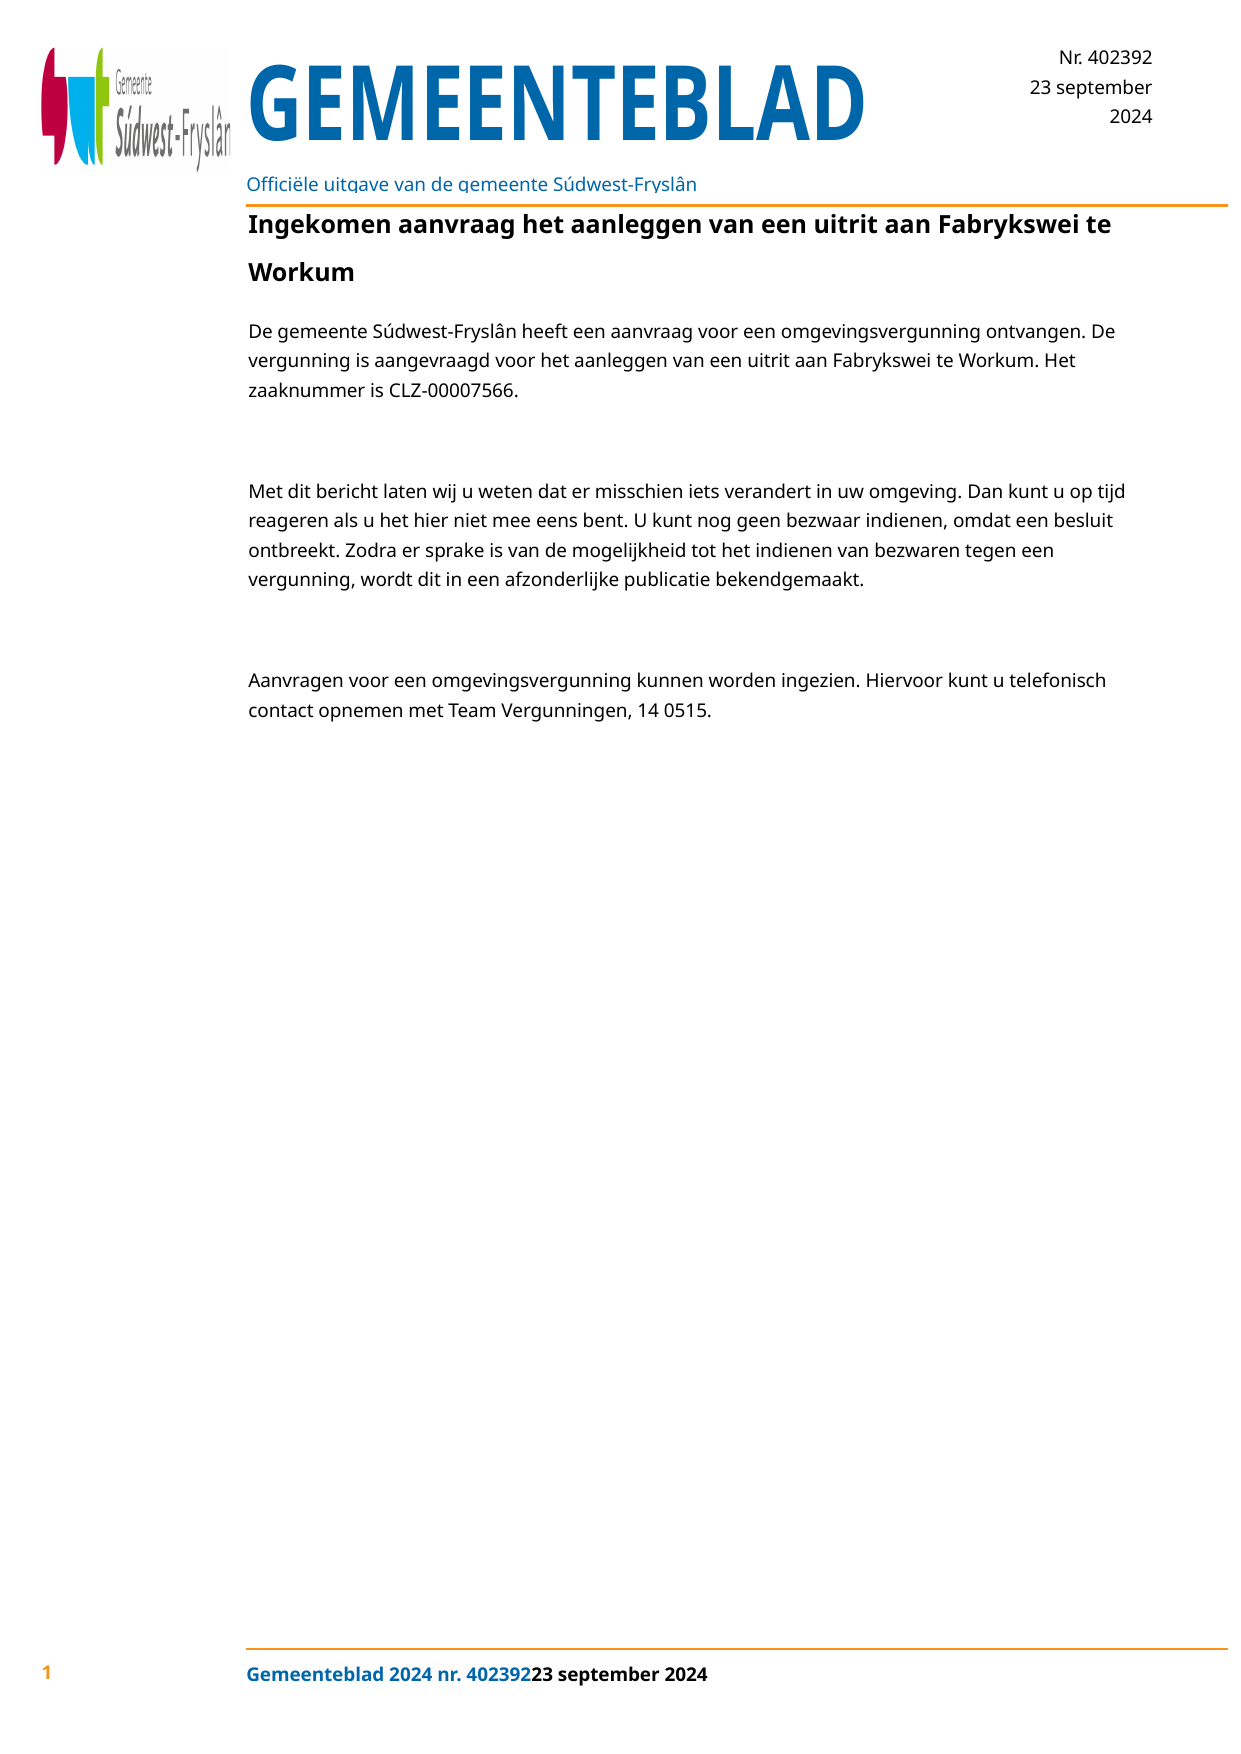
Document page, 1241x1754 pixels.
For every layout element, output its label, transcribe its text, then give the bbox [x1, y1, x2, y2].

text Met dit bericht laten wij u weten dat er misschien iets verandert in uw omgeving. Dan kunt u op tijd reageren als u het hier niet mee eens bent. U kunt nog geen bezwaar indienen, omdat een besluit ontbreekt. Zodra er sprake is van de mogelijkheid tot het indienen van bezwaren tegen een vergunning, wordt dit in een afzonderlijke publicatie bekendgemaakt. [248, 478, 1152, 592]
text De gemeente Súdwest-Fryslân heeft een aanvraag voor een omgevingsvergunning ontvangen. De vergunning is aangevraagd voor het aanleggen van een uitrit aan Fabrykswei te Workum. Het zaaknummer is CLZ-00007566. [248, 318, 1152, 403]
text Ingekomen aanvraag het aanleggen van een uitrit aan Fabrykswei te Workum [248, 207, 1152, 288]
picture [41, 47, 231, 172]
text Aanvragen voor een omgevingsvergunning kunnen worden ingezien. Hiervoor kunt u telefonisch contact opnemen met Team Vergunningen, 14 0515. [248, 667, 1152, 723]
